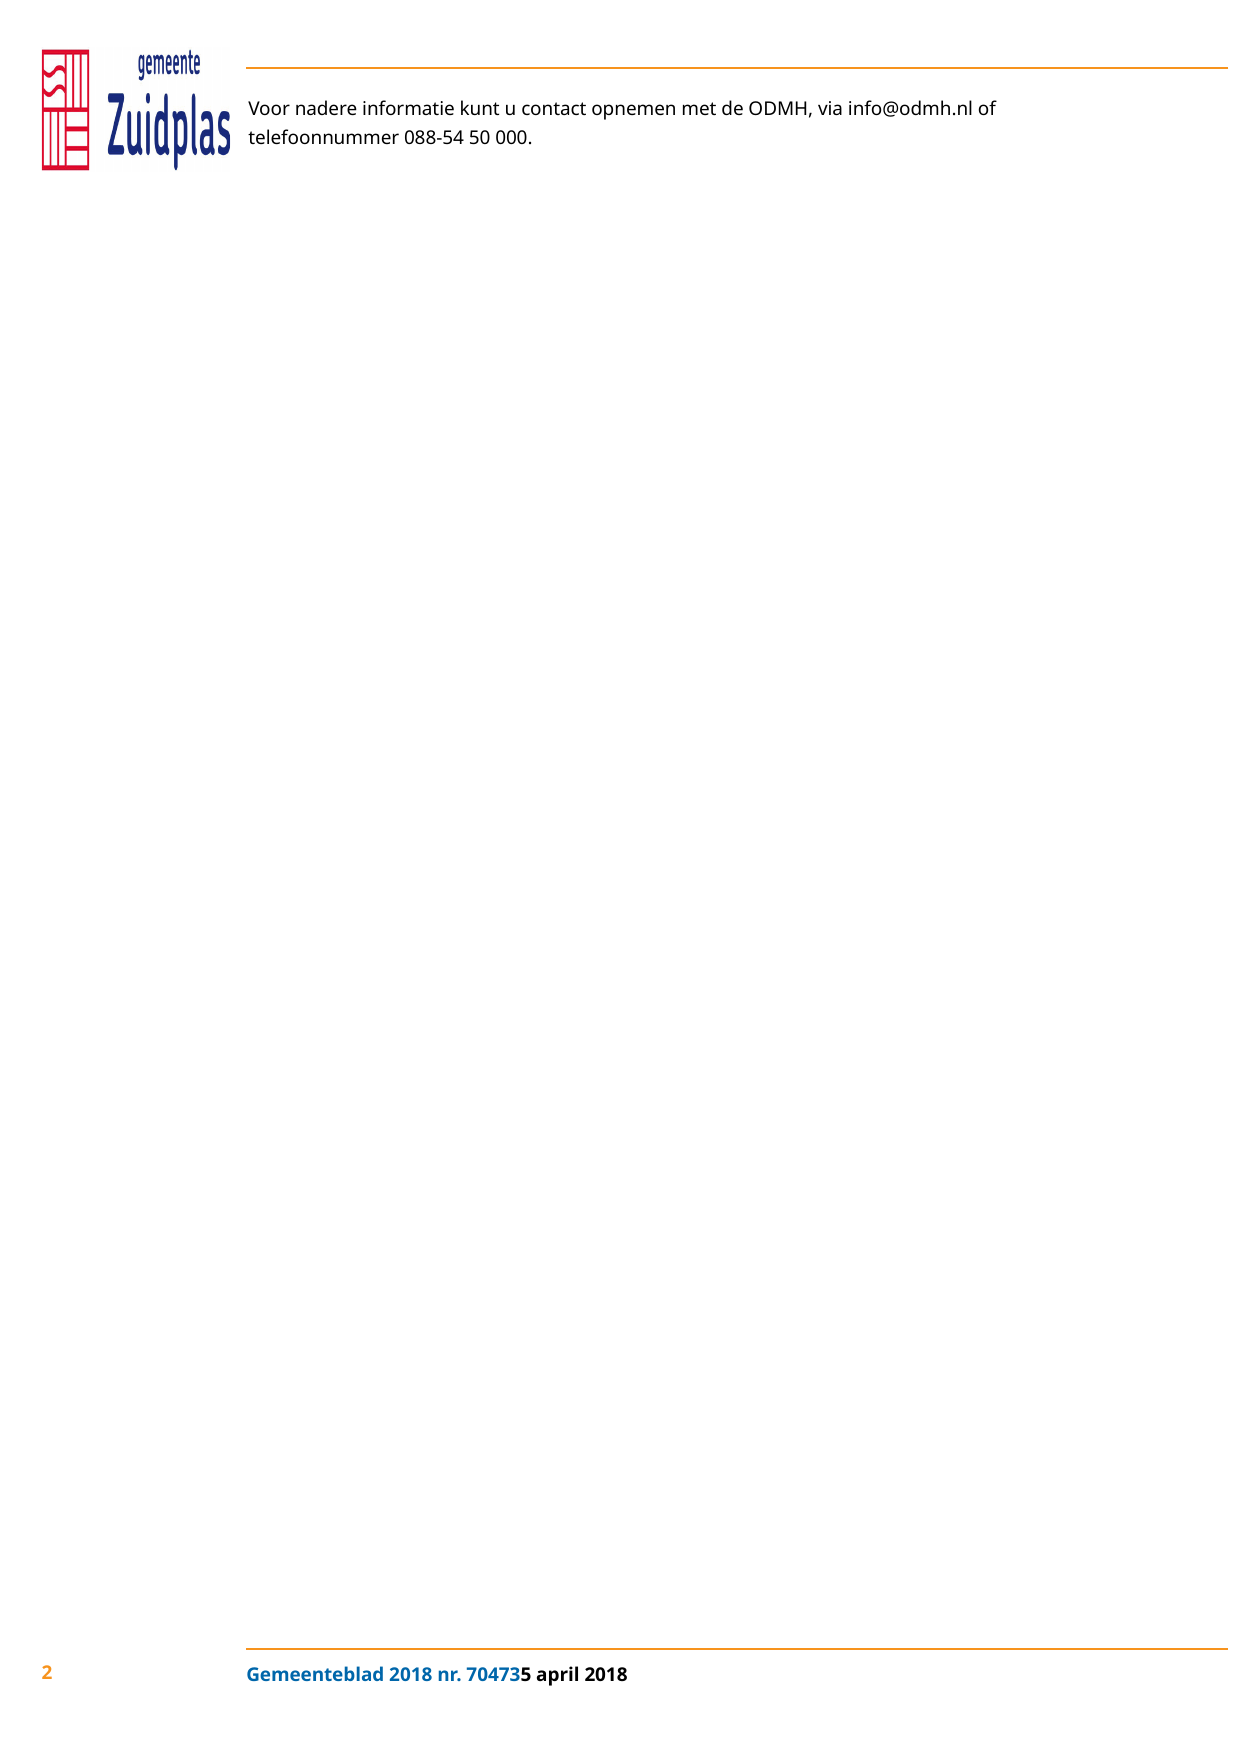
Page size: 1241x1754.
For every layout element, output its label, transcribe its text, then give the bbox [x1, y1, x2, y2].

text Voor nadere informatie kunt u contact opnemen met de ODMH, via info@odmh.nl of telefoonnummer 088-54 50 000. [248, 95, 1152, 150]
picture [41, 47, 231, 172]
